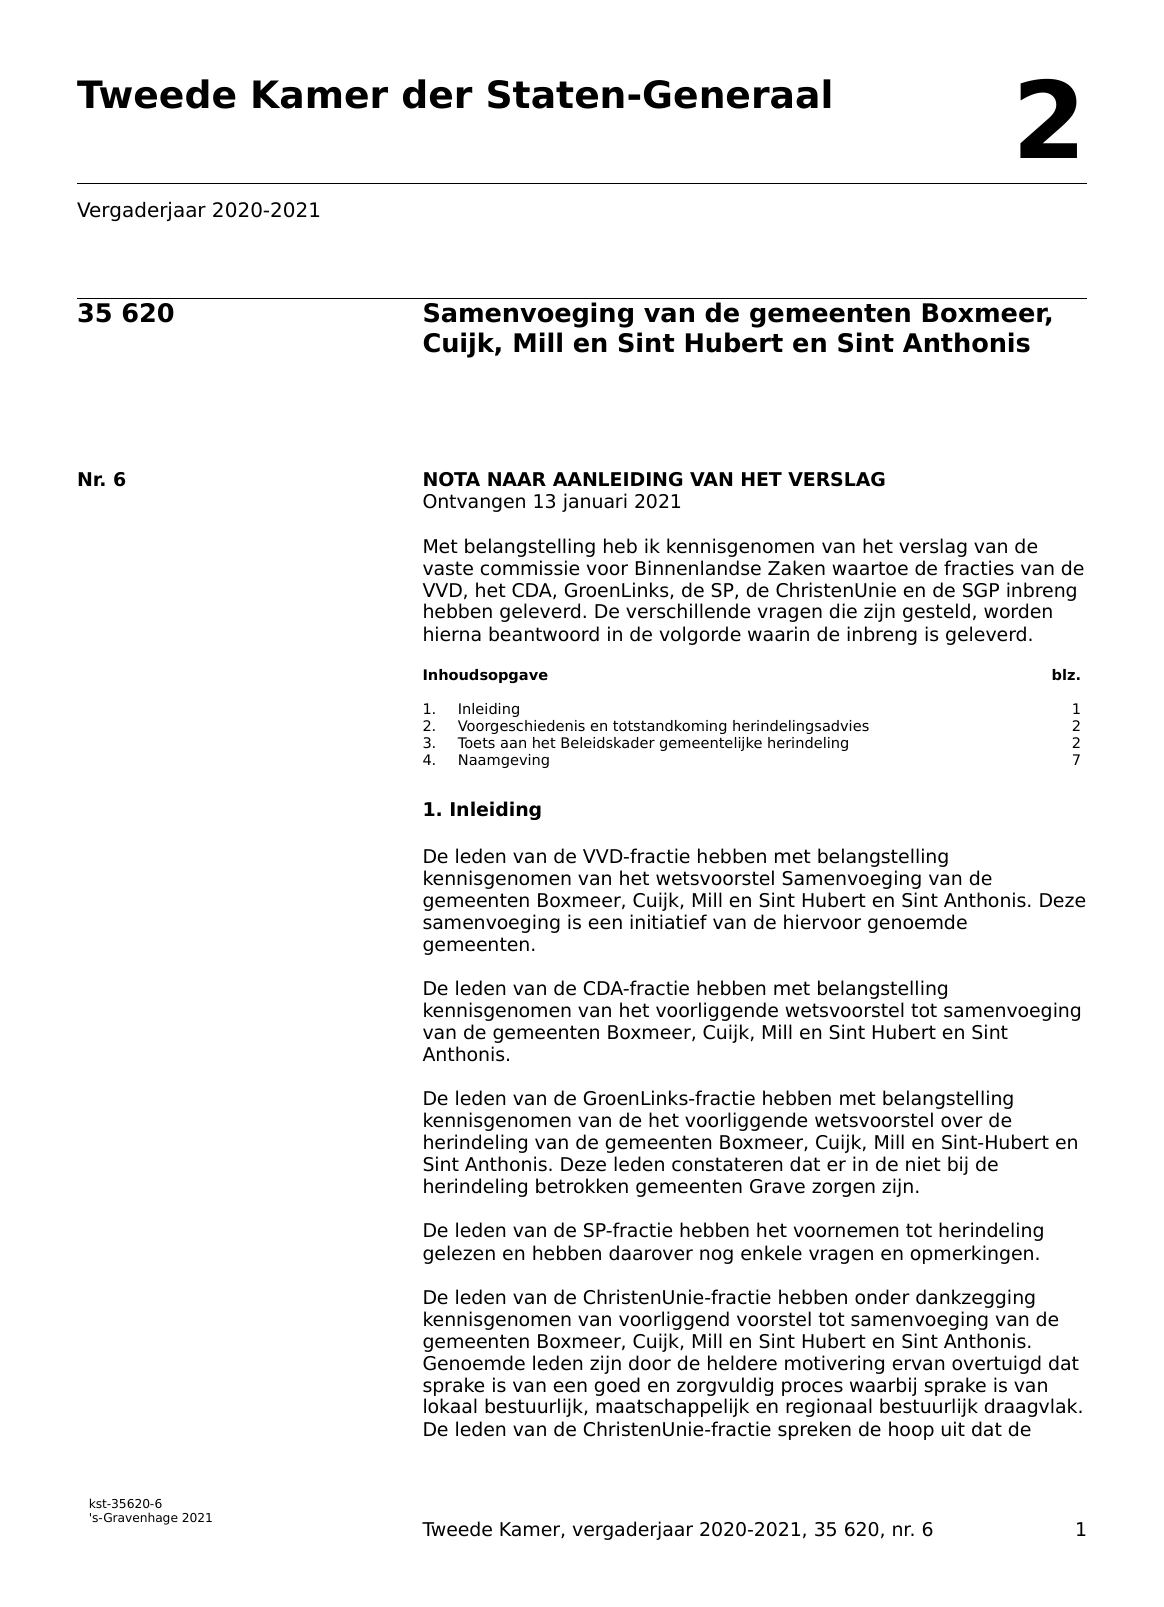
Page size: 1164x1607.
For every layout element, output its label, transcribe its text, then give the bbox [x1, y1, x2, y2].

table_cell Naamgeving [452, 752, 1028, 769]
text Met belangstelling heb ik kennisgenomen van het verslag van de vaste commissie voor Binnenlandse Zaken waartoe de fracties van de VVD, het CDA, GroenLinks, de SP, de ChristenUnie en de SGP inbreng hebben geleverd. De verschillende vragen die zijn gesteld, worden hierna beantwoord in de volgorde waarin de inbreng is geleverd. [422, 536, 1087, 645]
table_cell Voorgeschiedenis en totstandkoming herindelingsadvies [452, 718, 1028, 735]
table_cell 1. [422, 701, 452, 718]
text De leden van de CDA-fractie hebben met belangstelling kennisgenomen van het voorliggende wetsvoorstel tot samenvoeging van de gemeenten Boxmeer, Cuijk, Mill en Sint Hubert en Sint Anthonis. [422, 978, 1087, 1066]
text De leden van de GroenLinks-fractie hebben met belangstelling kennisgenomen van de het voorliggende wetsvoorstel over de herindeling van de gemeenten Boxmeer, Cuijk, Mill en Sint-Hubert en Sint Anthonis. Deze leden constateren dat er in de niet bij de herindeling betrokken gemeenten Grave zorgen zijn. [422, 1088, 1087, 1198]
subtitle 35 620 Samenvoeging van de gemeenten Boxmeer, Cuijk, Mill en Sint Hubert en Sint Anthonis [77, 299, 1087, 358]
table_cell 7 [1028, 752, 1087, 769]
table_header blz. [1028, 667, 1087, 684]
subtitle Nr. 6 NOTA NAAR AANLEIDING VAN HET VERSLAG [77, 469, 1087, 491]
table_header Inhoudsopgave [422, 667, 1028, 684]
text De leden van de VVD-fractie hebben met belangstelling kennisgenomen van het wetsvoorstel Samenvoeging van de gemeenten Boxmeer, Cuijk, Mill en Sint Hubert en Sint Anthonis. Deze samenvoeging is een initiatief van de hiervoor genoemde gemeenten. [422, 846, 1087, 956]
table_cell Vergaderjaar 2020-2021 [77, 184, 1087, 298]
text De leden van de ChristenUnie-fractie hebben onder dankzegging kennisgenomen van voorliggend voorstel tot samenvoeging van de gemeenten Boxmeer, Cuijk, Mill en Sint Hubert en Sint Anthonis. Genoemde leden zijn door de heldere motivering ervan overtuigd dat sprake is van een goed en zorgvuldig proces waarbij sprake is van lokaal bestuurlijk, maatschappelijk en regionaal bestuurlijk draagvlak. De leden van de ChristenUnie-fractie spreken de hoop uit dat de [422, 1287, 1087, 1440]
table_cell Inleiding [452, 701, 1028, 718]
text kst-35620-6 [88, 1497, 323, 1511]
table_header 2 [886, 59, 1087, 183]
table_cell 2. [422, 718, 452, 735]
text 's-Gravenhage 2021 [88, 1511, 323, 1525]
table_cell 4. [422, 752, 452, 769]
table_cell 1 [1028, 701, 1087, 718]
table_cell 2 [1028, 718, 1087, 735]
table_cell [422, 684, 452, 701]
table_header Tweede Kamer der Staten-Generaal [77, 59, 886, 183]
table_cell 3. [422, 735, 452, 752]
table_cell 2 [1028, 735, 1087, 752]
subtitle 1. Inleiding [422, 799, 1087, 821]
text Ontvangen 13 januari 2021 [422, 491, 1087, 513]
table_cell [452, 684, 1028, 701]
text De leden van de SP-fractie hebben het voornemen tot herindeling gelezen en hebben daarover nog enkele vragen en opmerkingen. [422, 1220, 1087, 1264]
table_cell Toets aan het Beleidskader gemeentelijke herindeling [452, 735, 1028, 752]
table_cell [1028, 684, 1087, 701]
